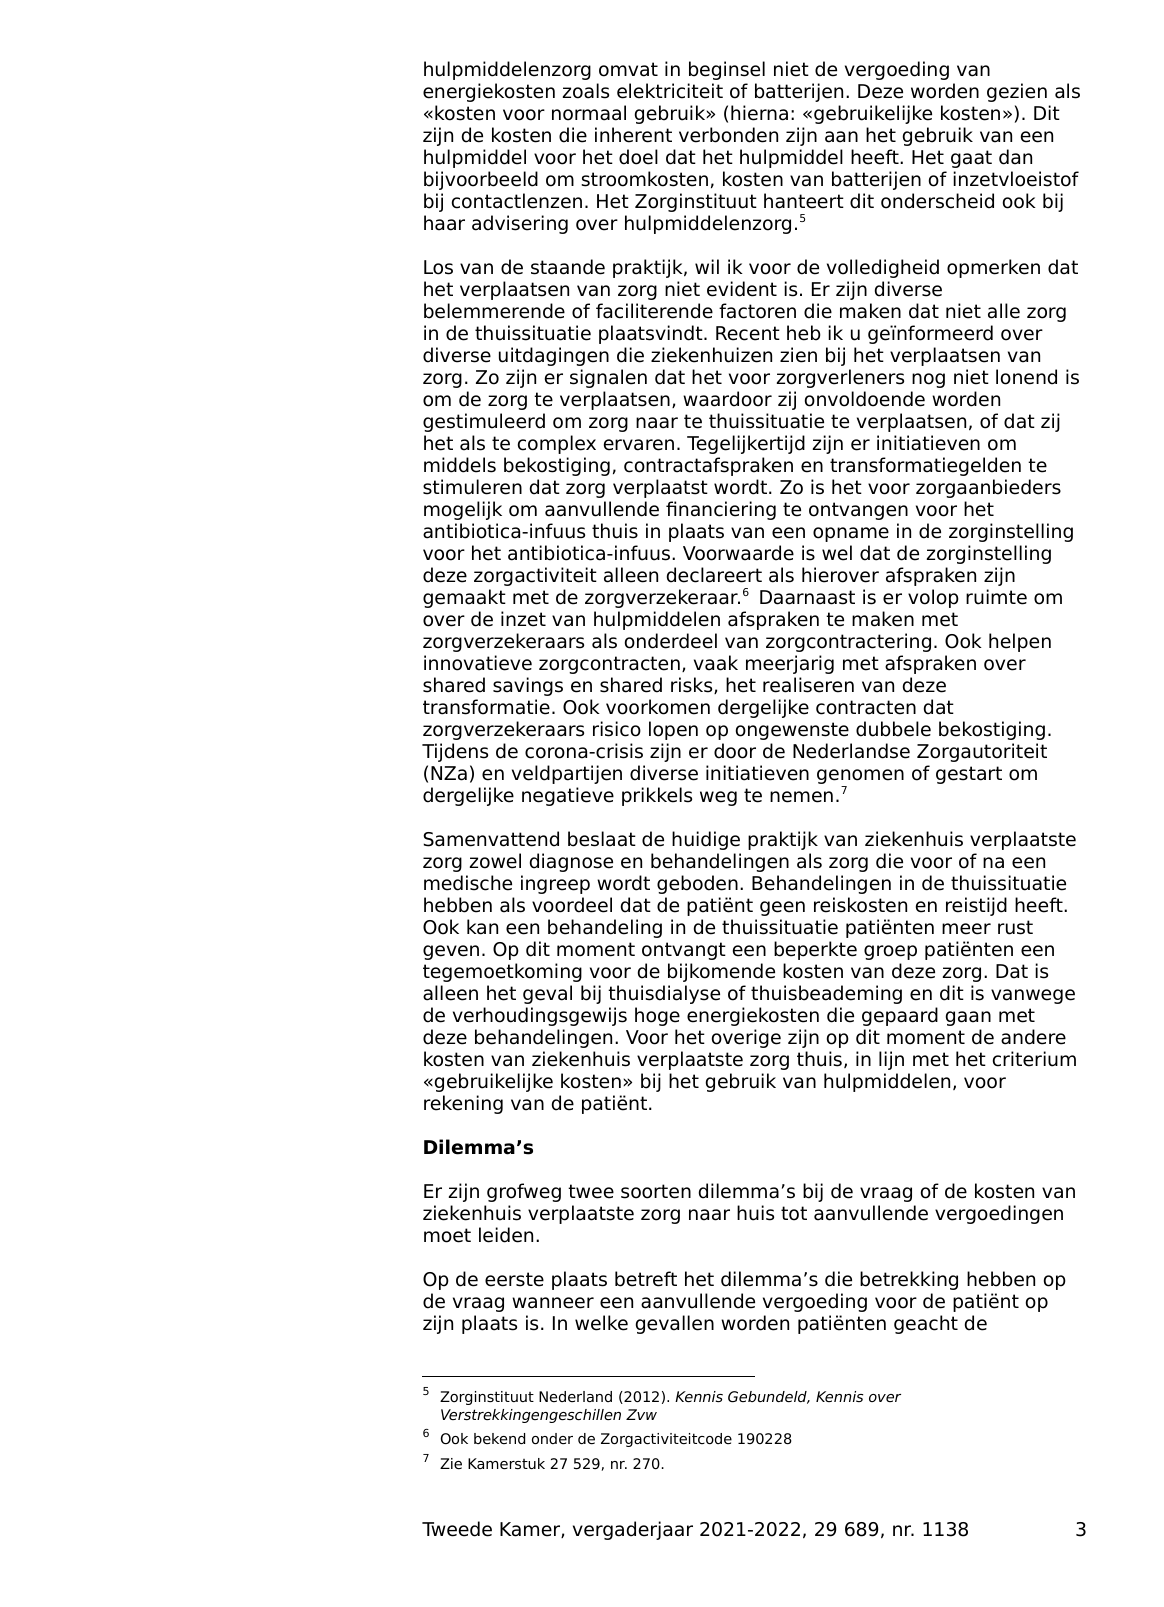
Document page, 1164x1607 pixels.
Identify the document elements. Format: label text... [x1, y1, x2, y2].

text Los van de staande praktijk, wil ik voor de volledigheid opmerken dat het verplaatsen van zorg niet evident is. Er zijn diverse belemmerende of faciliterende factoren die maken dat niet alle zorg in de thuissituatie plaatsvindt. Recent heb ik u geïnformeerd over diverse uitdagingen die ziekenhuizen zien bij het verplaatsen van zorg. Zo zijn er signalen dat het voor zorgverleners nog niet lonend is om de zorg te verplaatsen, waardoor zij onvoldoende worden gestimuleerd om zorg naar te thuissituatie te verplaatsen, of dat zij het als te complex ervaren. Tegelijkertijd zijn er initiatieven om middels bekostiging, contractafspraken en transformatiegelden te stimuleren dat zorg verplaatst wordt. Zo is het voor zorgaanbieders mogelijk om aanvullende financiering te ontvangen voor het antibiotica-infuus thuis in plaats van een opname in de zorginstelling voor het antibiotica-infuus. Voorwaarde is wel dat de zorginstelling deze zorgactiviteit alleen declareert als hierover afspraken zijn gemaakt met de zorgverzekeraar. Daarnaast is er volop ruimte om over de inzet van hulpmiddelen afspraken te maken met zorgverzekeraars als onderdeel van zorgcontractering. Ook helpen innovatieve zorgcontracten, vaak meerjarig met afspraken over shared savings en shared risks, het realiseren van deze transformatie. Ook voorkomen dergelijke contracten dat zorgverzekeraars risico lopen op ongewenste dubbele bekostiging. Tijdens de corona-crisis zijn er door de Nederlandse Zorgautoriteit (NZa) en veldpartijen diverse initiatieven genomen of gestart om dergelijke negatieve prikkels weg te nemen. [422, 257, 1087, 807]
text Op de eerste plaats betreft het dilemma’s die betrekking hebben op de vraag wanneer een aanvullende vergoeding voor de patiënt op zijn plaats is. In welke gevallen worden patiënten geacht de [422, 1269, 1087, 1335]
subtitle Dilemma’s [422, 1137, 1087, 1159]
text Samenvattend beslaat de huidige praktijk van ziekenhuis verplaatste zorg zowel diagnose en behandelingen als zorg die voor of na een medische ingreep wordt geboden. Behandelingen in de thuissituatie hebben als voordeel dat de patiënt geen reiskosten en reistijd heeft. Ook kan een behandeling in de thuissituatie patiënten meer rust geven. Op dit moment ontvangt een beperkte groep patiënten een tegemoetkoming voor de bijkomende kosten van deze zorg. Dat is alleen het geval bij thuisdialyse of thuisbeademing en dit is vanwege de verhoudingsgewijs hoge energiekosten die gepaard gaan met deze behandelingen. Voor het overige zijn op dit moment de andere kosten van ziekenhuis verplaatste zorg thuis, in lijn met het criterium «gebruikelijke kosten» bij het gebruik van hulpmiddelen, voor rekening van de patiënt. [422, 829, 1087, 1114]
text Zorginstituut Nederland (2012). Kennis Gebundeld, Kennis over Verstrekkingengeschillen Zvw [422, 1385, 1087, 1424]
text hulpmiddelenzorg omvat in beginsel niet de vergoeding van energiekosten zoals elektriciteit of batterijen. Deze worden gezien als «kosten voor normaal gebruik» (hierna: «gebruikelijke kosten»). Dit zijn de kosten die inherent verbonden zijn aan het gebruik van een hulpmiddel voor het doel dat het hulpmiddel heeft. Het gaat dan bijvoorbeeld om stroomkosten, kosten van batterijen of inzetvloeistof bij contactlenzen. Het Zorginstituut hanteert dit onderscheid ook bij haar advisering over hulpmiddelenzorg. [422, 59, 1087, 235]
text Er zijn grofweg twee soorten dilemma’s bij de vraag of de kosten van ziekenhuis verplaatste zorg naar huis tot aanvullende vergoedingen moet leiden. [422, 1181, 1087, 1247]
text Ook bekend onder de Zorgactiviteitcode 190228 [422, 1427, 1087, 1449]
text Zie Kamerstuk 27 529, nr. 270. [422, 1452, 1087, 1474]
